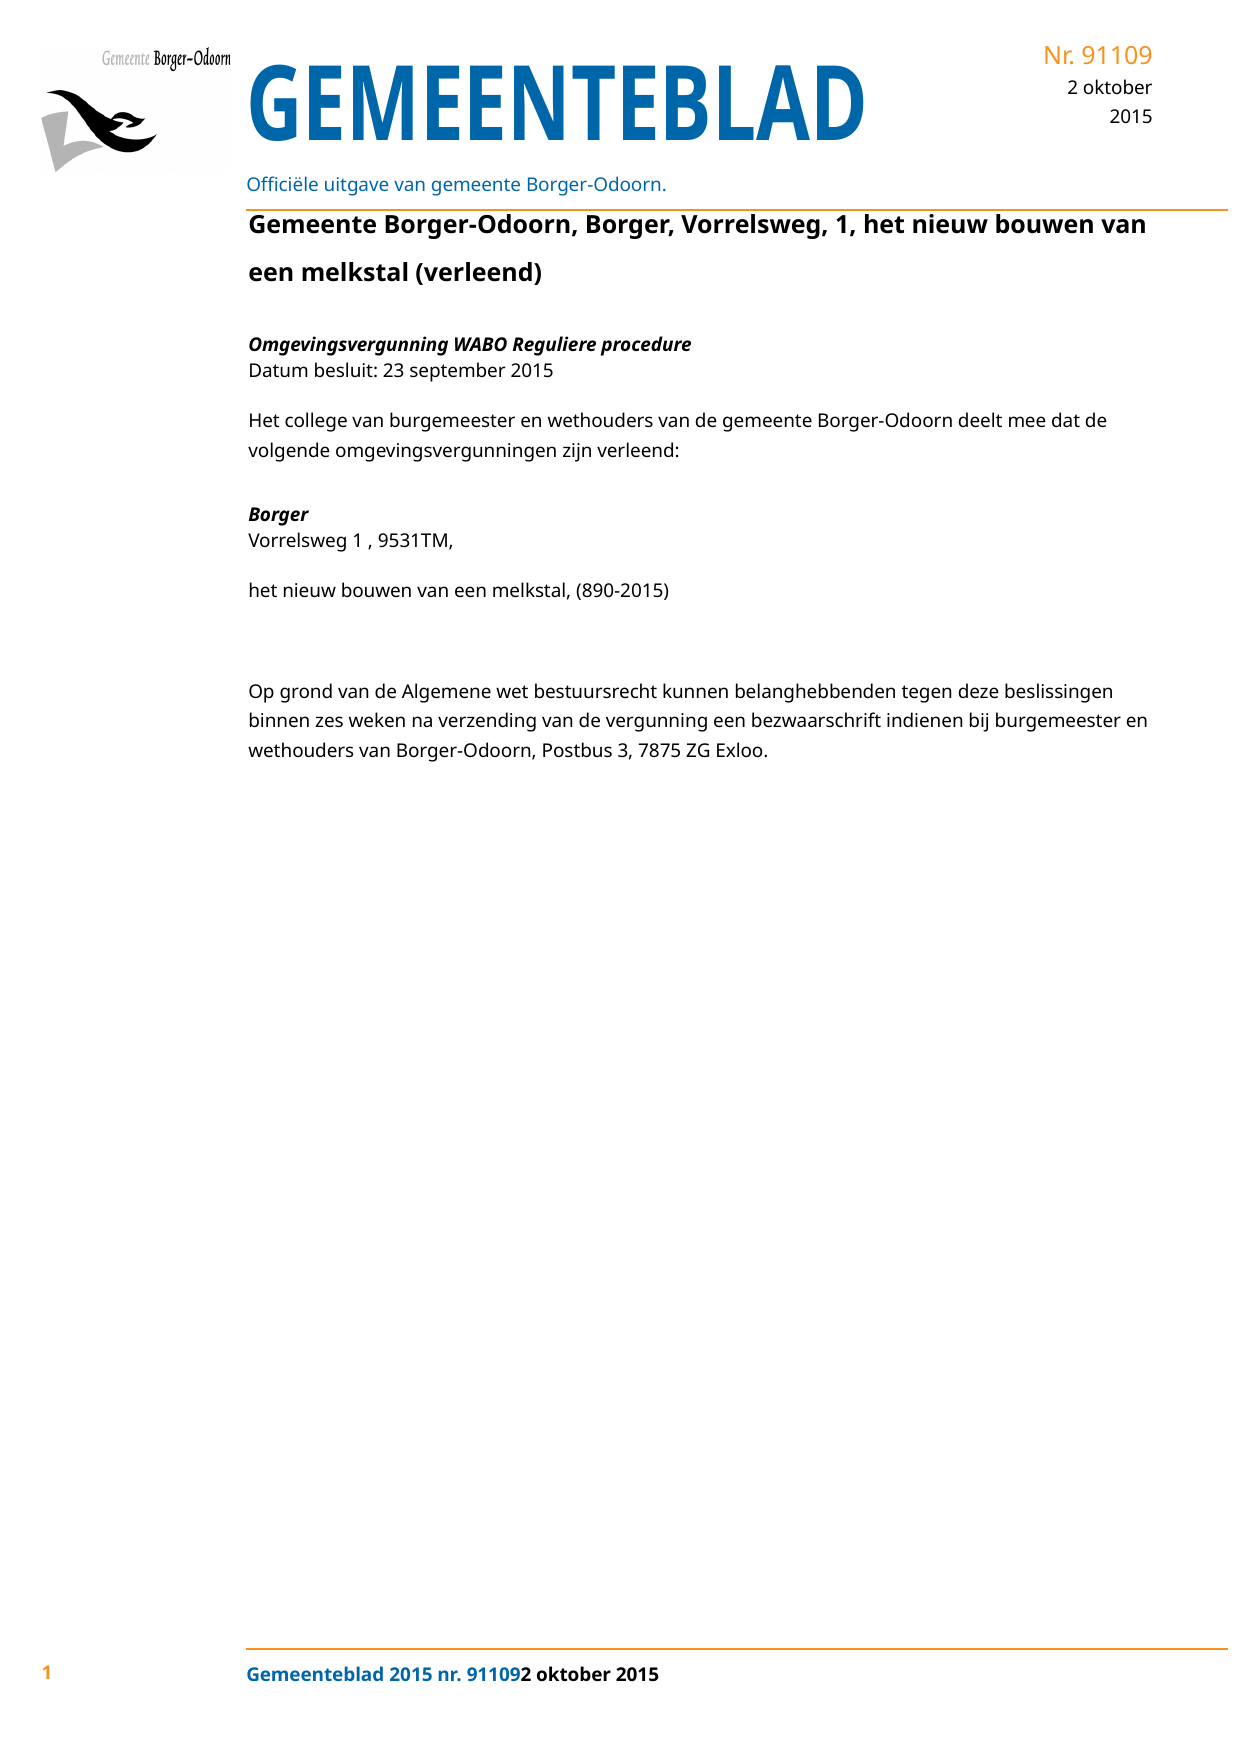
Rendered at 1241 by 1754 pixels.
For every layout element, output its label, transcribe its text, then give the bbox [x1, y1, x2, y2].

text Borger [248, 501, 1152, 527]
text het nieuw bouwen van een melkstal, (890-2015) [248, 577, 1152, 603]
picture [41, 47, 231, 172]
text Op grond van de Algemene wet bestuursrecht kunnen belanghebbenden tegen deze beslissingen binnen zes weken na verzending van de vergunning een bezwaarschrift indienen bij burgemeester en wethouders van Borger-Odoorn, Postbus 3, 7875 ZG Exloo. [248, 678, 1152, 763]
text Omgevingsvergunning WABO Reguliere procedure [248, 331, 1152, 357]
text Datum besluit: 23 september 2015 [248, 357, 1152, 383]
text Vorrelsweg 1 , 9531TM, [248, 527, 1152, 553]
text Het college van burgemeester en wethouders van de gemeente Borger-Odoorn deelt mee dat de volgende omgevingsvergunningen zijn verleend: [248, 408, 1152, 463]
text Gemeente Borger-Odoorn, Borger, Vorrelsweg, 1, het nieuw bouwen van een melkstal (verleend) [248, 211, 1152, 288]
